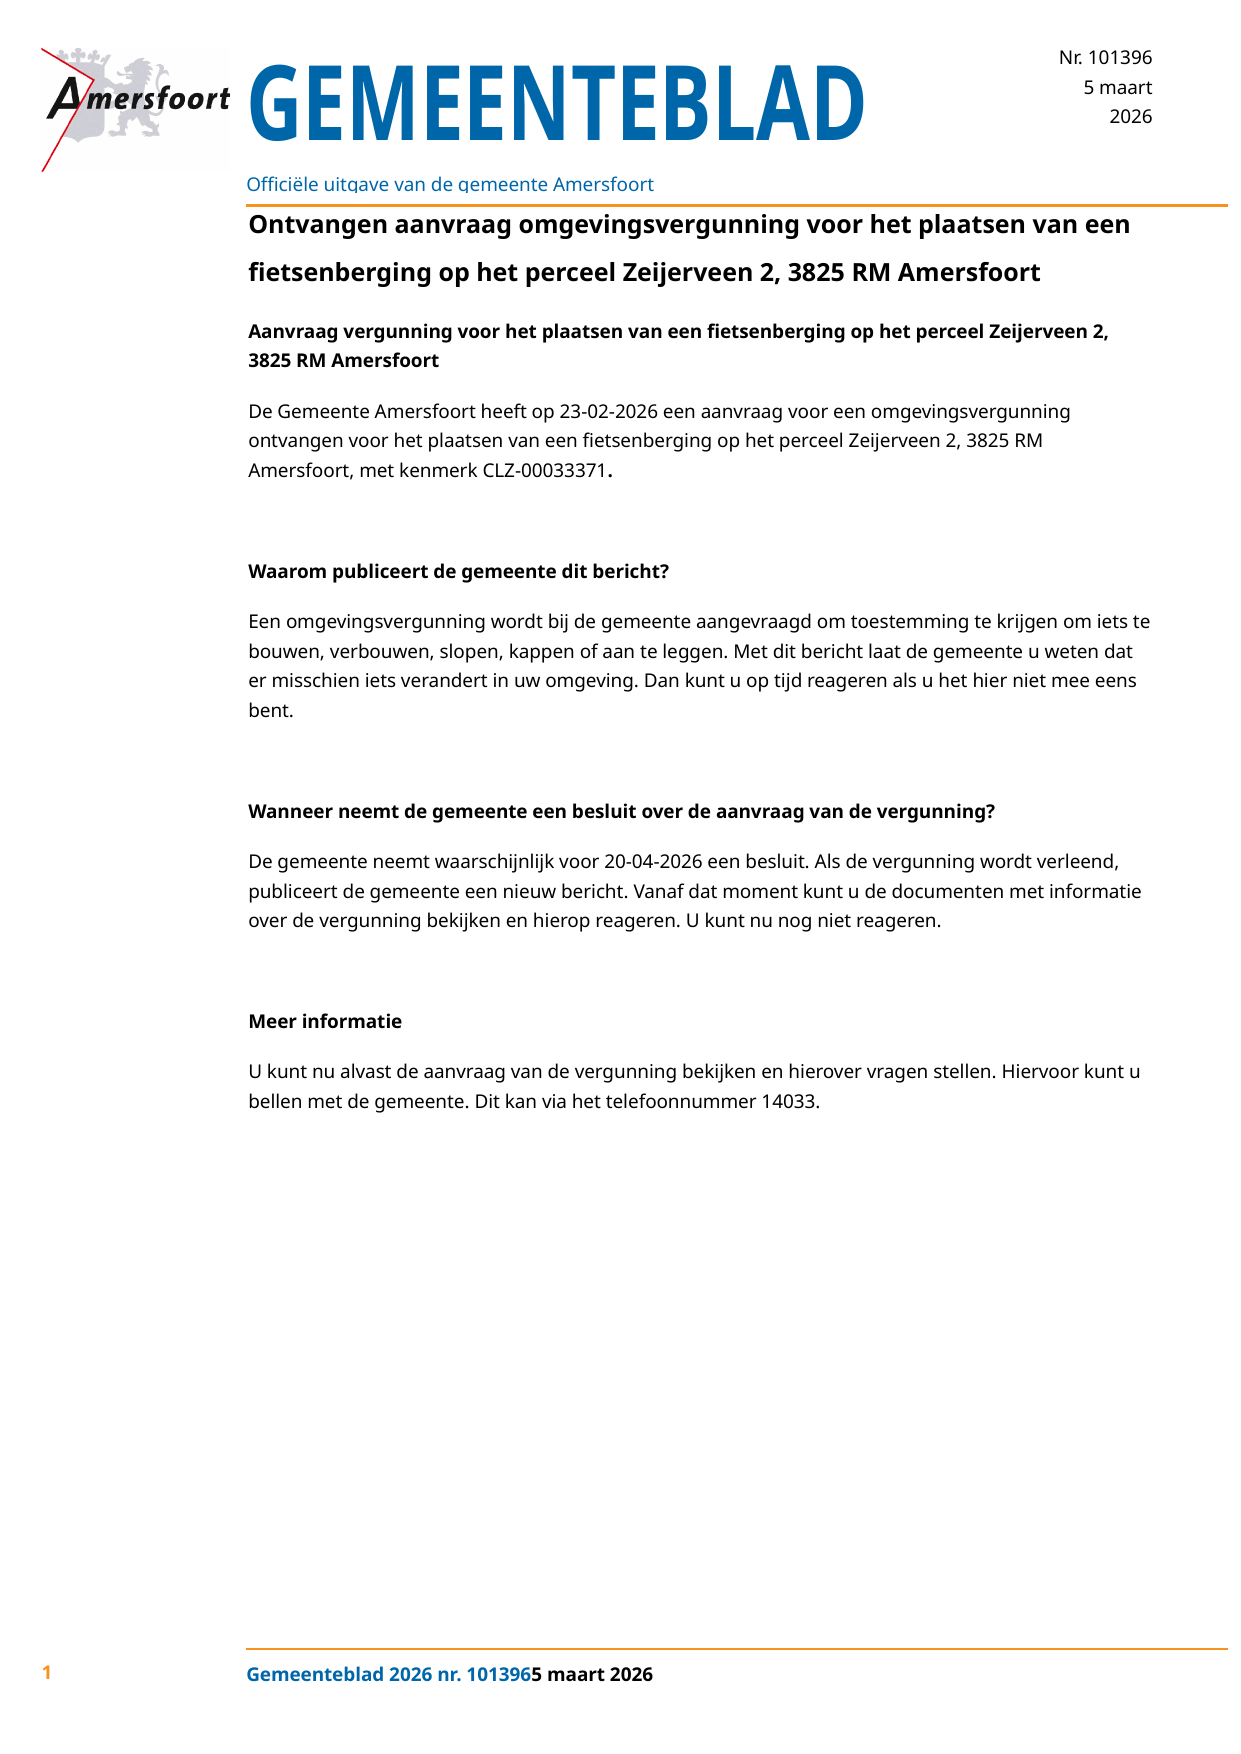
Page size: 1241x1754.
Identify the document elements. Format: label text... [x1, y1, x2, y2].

text Een omgevingsvergunning wordt bij de gemeente aangevraagd om toestemming te krijgen om iets te bouwen, verbouwen, slopen, kappen of aan te leggen. Met dit bericht laat de gemeente u weten dat er misschien iets verandert in uw omgeving. Dan kunt u op tijd reageren als u het hier niet mee eens bent. [248, 608, 1152, 723]
text De gemeente neemt waarschijnlijk voor 20-04-2026 een besluit. Als de vergunning wordt verleend, publiceert de gemeente een nieuw bericht. Vanaf dat moment kunt u de documenten met informatie over de vergunning bekijken en hierop reageren. U kunt nu nog niet reageren. [248, 848, 1152, 933]
text Aanvraag vergunning voor het plaatsen van een fietsenberging op het perceel Zeijerveen 2, 3825 RM Amersfoort [248, 318, 1152, 373]
text Meer informatie [248, 1008, 1152, 1034]
text De Gemeente Amersfoort heeft op 23-02-2026 een aanvraag voor een omgevingsvergunning ontvangen voor het plaatsen van een fietsenberging op het perceel Zeijerveen 2, 3825 RM Amersfoort, met kenmerk CLZ-00033371. [248, 398, 1152, 483]
text Ontvangen aanvraag omgevingsvergunning voor het plaatsen van een fietsenberging op het perceel Zeijerveen 2, 3825 RM Amersfoort [248, 207, 1152, 288]
text U kunt nu alvast de aanvraag van de vergunning bekijken en hierover vragen stellen. Hiervoor kunt u bellen met de gemeente. Dit kan via het telefoonnummer 14033. [248, 1059, 1152, 1114]
text Waarom publiceert de gemeente dit bericht? [248, 558, 1152, 584]
text Wanneer neemt de gemeente een besluit over de aanvraag van de vergunning? [248, 798, 1152, 824]
picture [41, 47, 231, 172]
